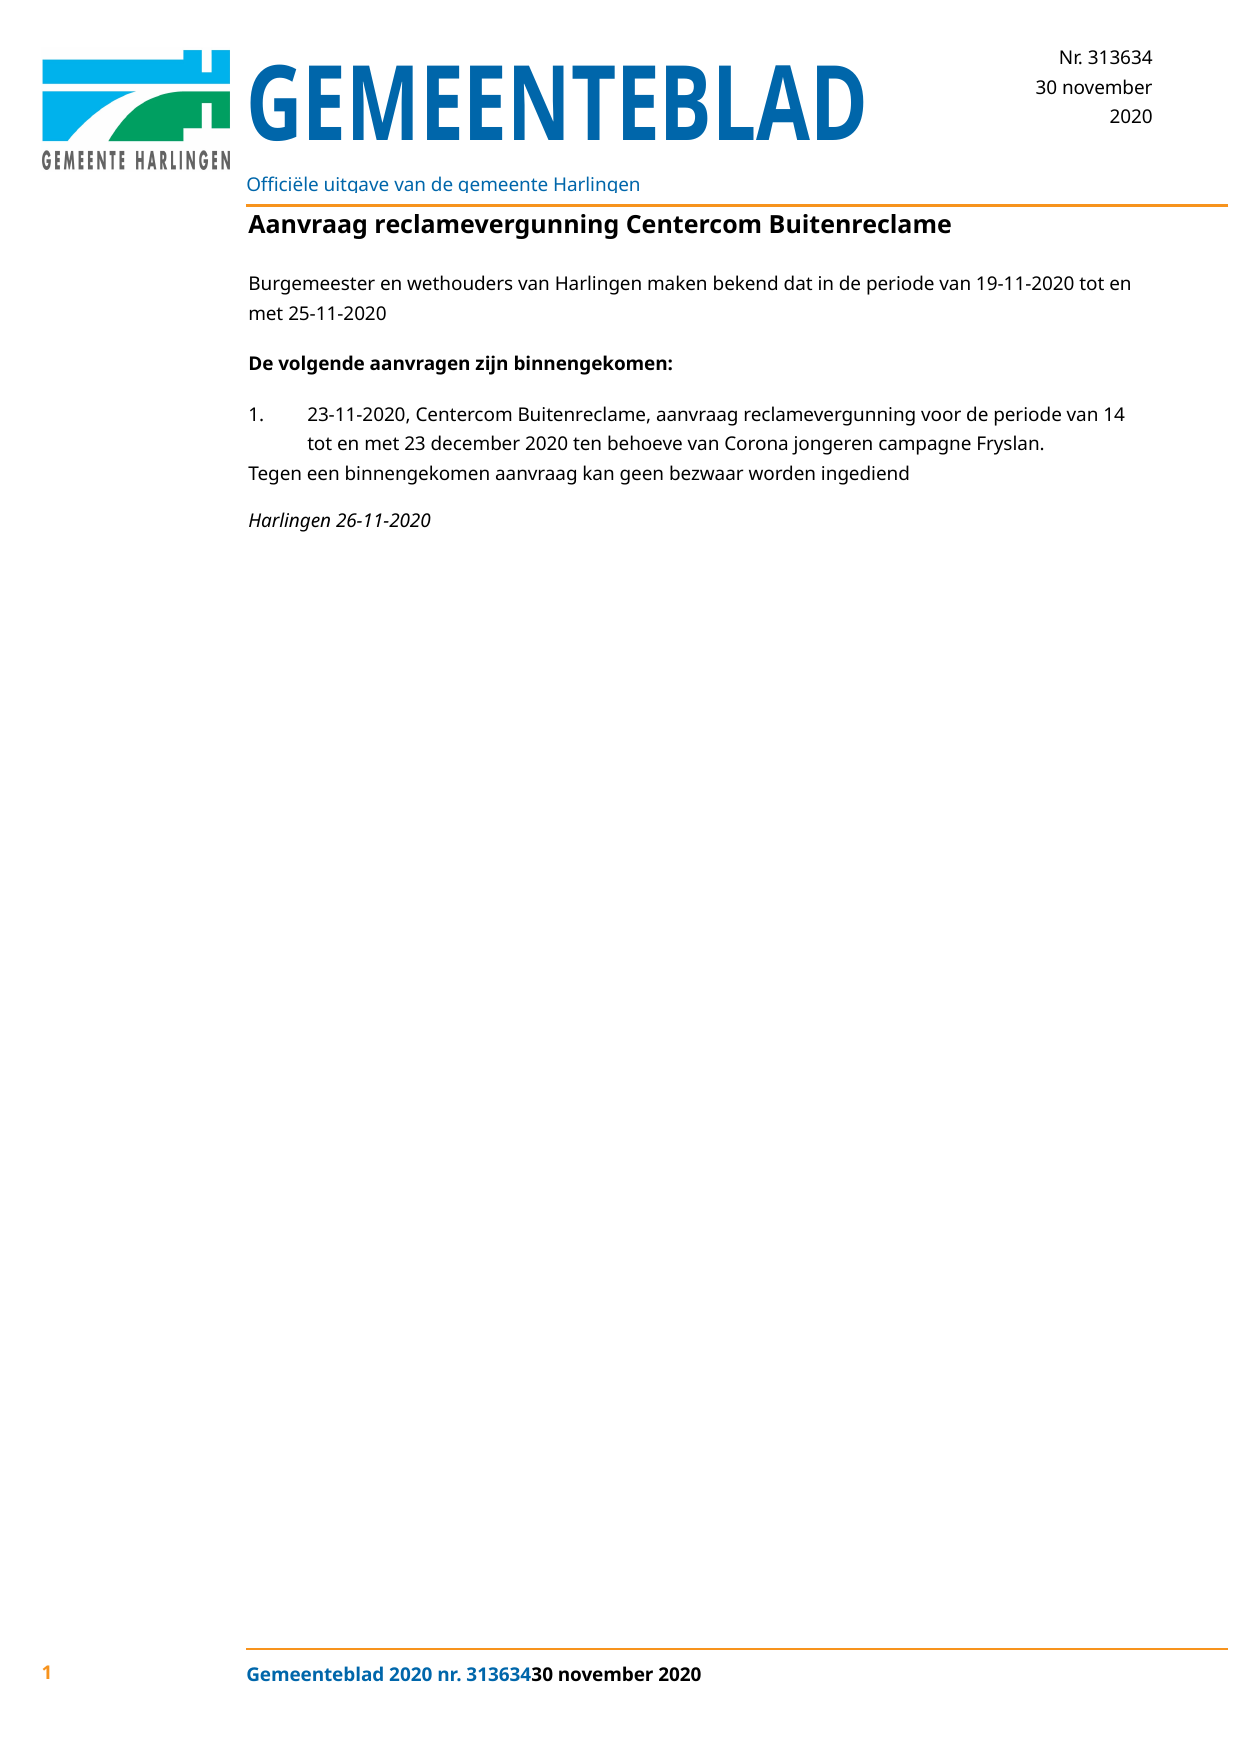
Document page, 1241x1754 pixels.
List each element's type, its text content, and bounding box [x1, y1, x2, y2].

text Aanvraag reclamevergunning Centercom Buitenreclame [248, 207, 1152, 241]
list 23-11-2020, Centercom Buitenreclame, aanvraag reclamevergunning voor de periode van 14 tot en met 23 december 2020 ten behoeve van Corona jongeren campagne Fryslan. [248, 401, 1152, 456]
text De volgende aanvragen zijn binnengekomen: [248, 350, 1152, 376]
picture [41, 47, 231, 172]
text Burgemeester en wethouders van Harlingen maken bekend dat in de periode van 19-11-2020 tot en met 25-11-2020 [248, 270, 1152, 326]
text Harlingen 26-11-2020 [248, 508, 1152, 533]
text Tegen een binnengekomen aanvraag kan geen bezwaar worden ingediend [248, 460, 1152, 486]
